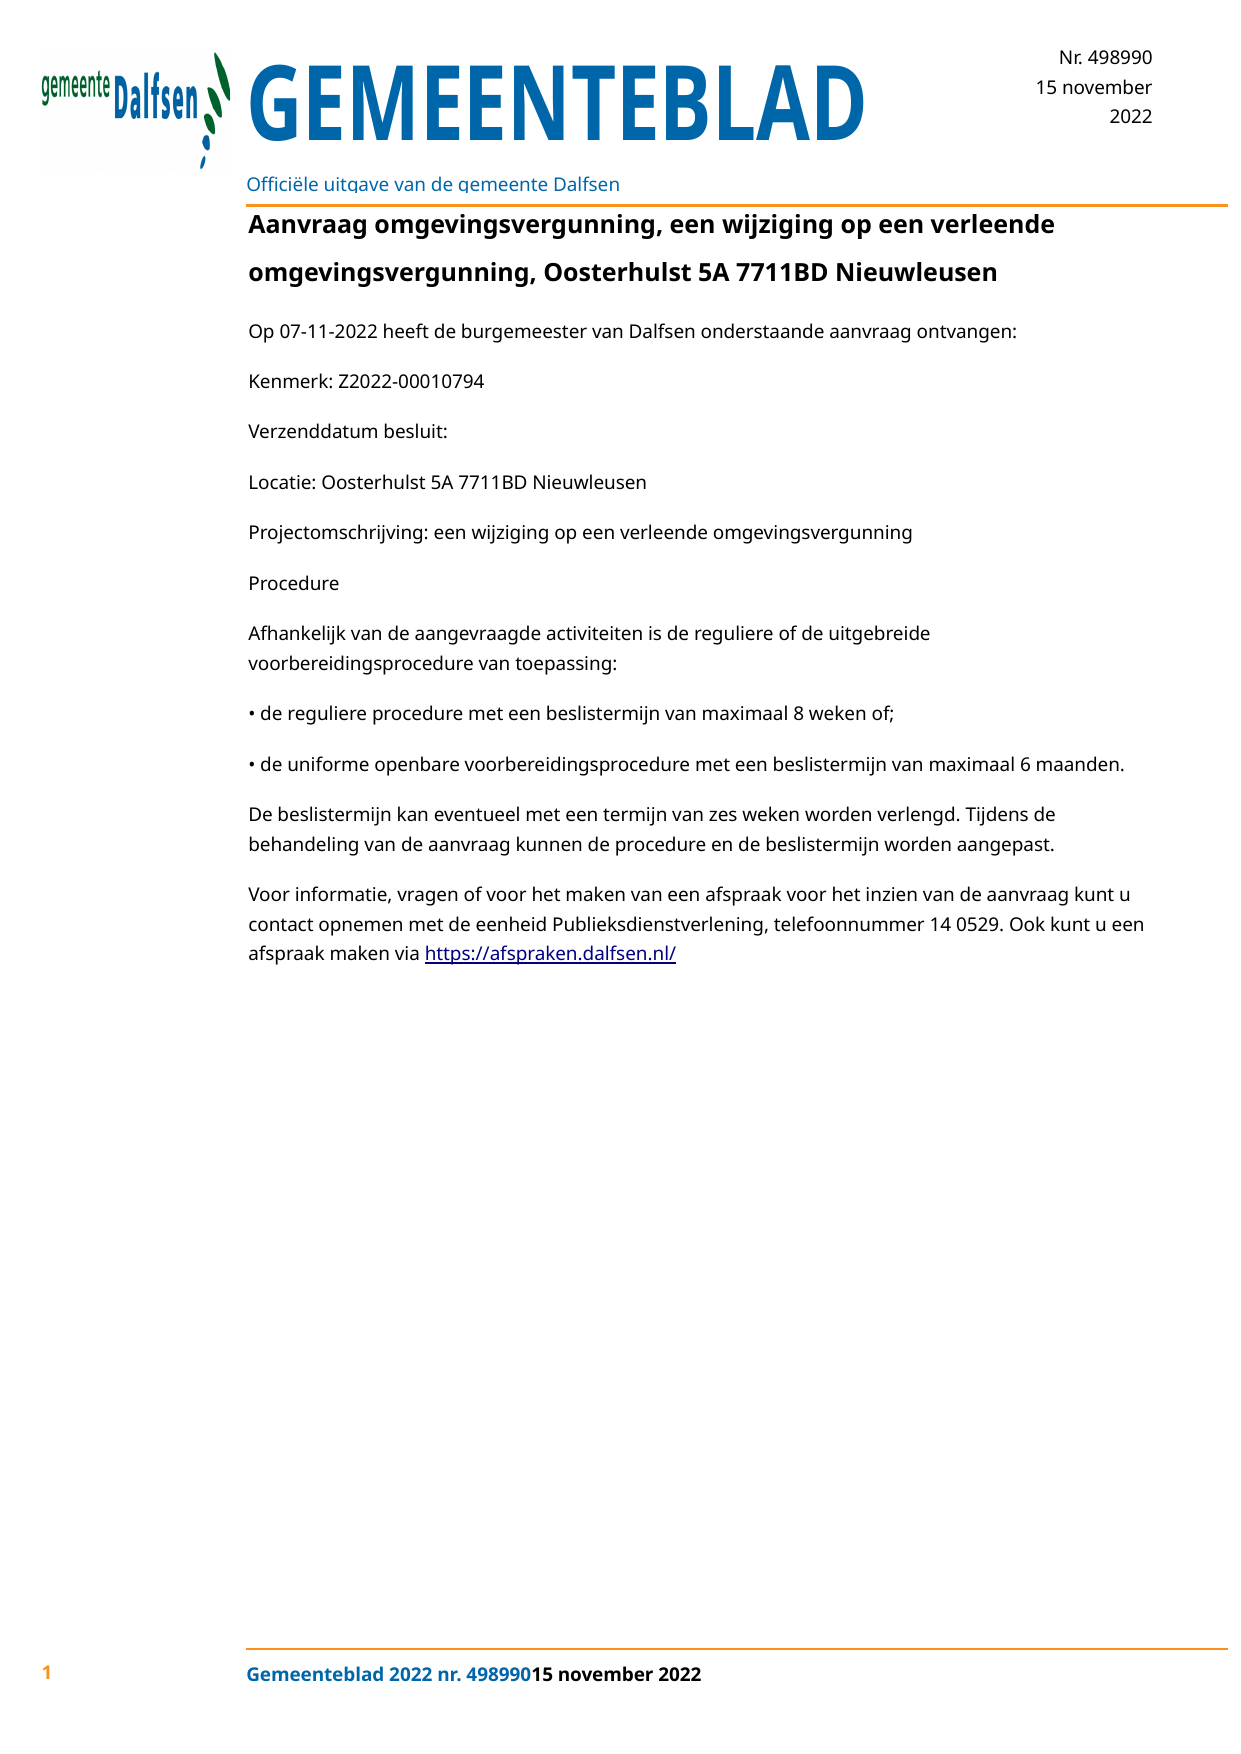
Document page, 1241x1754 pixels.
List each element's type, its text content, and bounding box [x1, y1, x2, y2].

text Voor informatie, vragen of voor het maken van een afspraak voor het inzien van de aanvraag kunt u contact opnemen met de eenheid Publieksdienstverlening, telefoonnummer 14 0529. Ook kunt u een afspraak maken via https://afspraken.dalfsen.nl/ [248, 881, 1152, 966]
text • de reguliere procedure met een beslistermijn van maximaal 8 weken of; [248, 700, 1152, 726]
text • de uniforme openbare voorbereidingsprocedure met een beslistermijn van maximaal 6 maanden. [248, 751, 1152, 777]
text Op 07-11-2022 heeft de burgemeester van Dalfsen onderstaande aanvraag ontvangen: [248, 318, 1152, 344]
picture [41, 47, 231, 172]
text Aanvraag omgevingsvergunning, een wijziging op een verleende omgevingsvergunning, Oosterhulst 5A 7711BD Nieuwleusen [248, 207, 1152, 288]
text Kenmerk: Z2022-00010794 [248, 368, 1152, 394]
text Verzenddatum besluit: [248, 419, 1152, 444]
text Procedure [248, 570, 1152, 596]
text Afhankelijk van de aangevraagde activiteiten is de reguliere of de uitgebreide voorbereidingsprocedure van toepassing: [248, 620, 1152, 676]
text Locatie: Oosterhulst 5A 7711BD Nieuwleusen [248, 469, 1152, 495]
text De beslistermijn kan eventueel met een termijn van zes weken worden verlengd. Tijdens de behandeling van de aanvraag kunnen de procedure en de beslistermijn worden aangepast. [248, 801, 1152, 857]
text Projectomschrijving: een wijziging op een verleende omgevingsvergunning [248, 519, 1152, 545]
